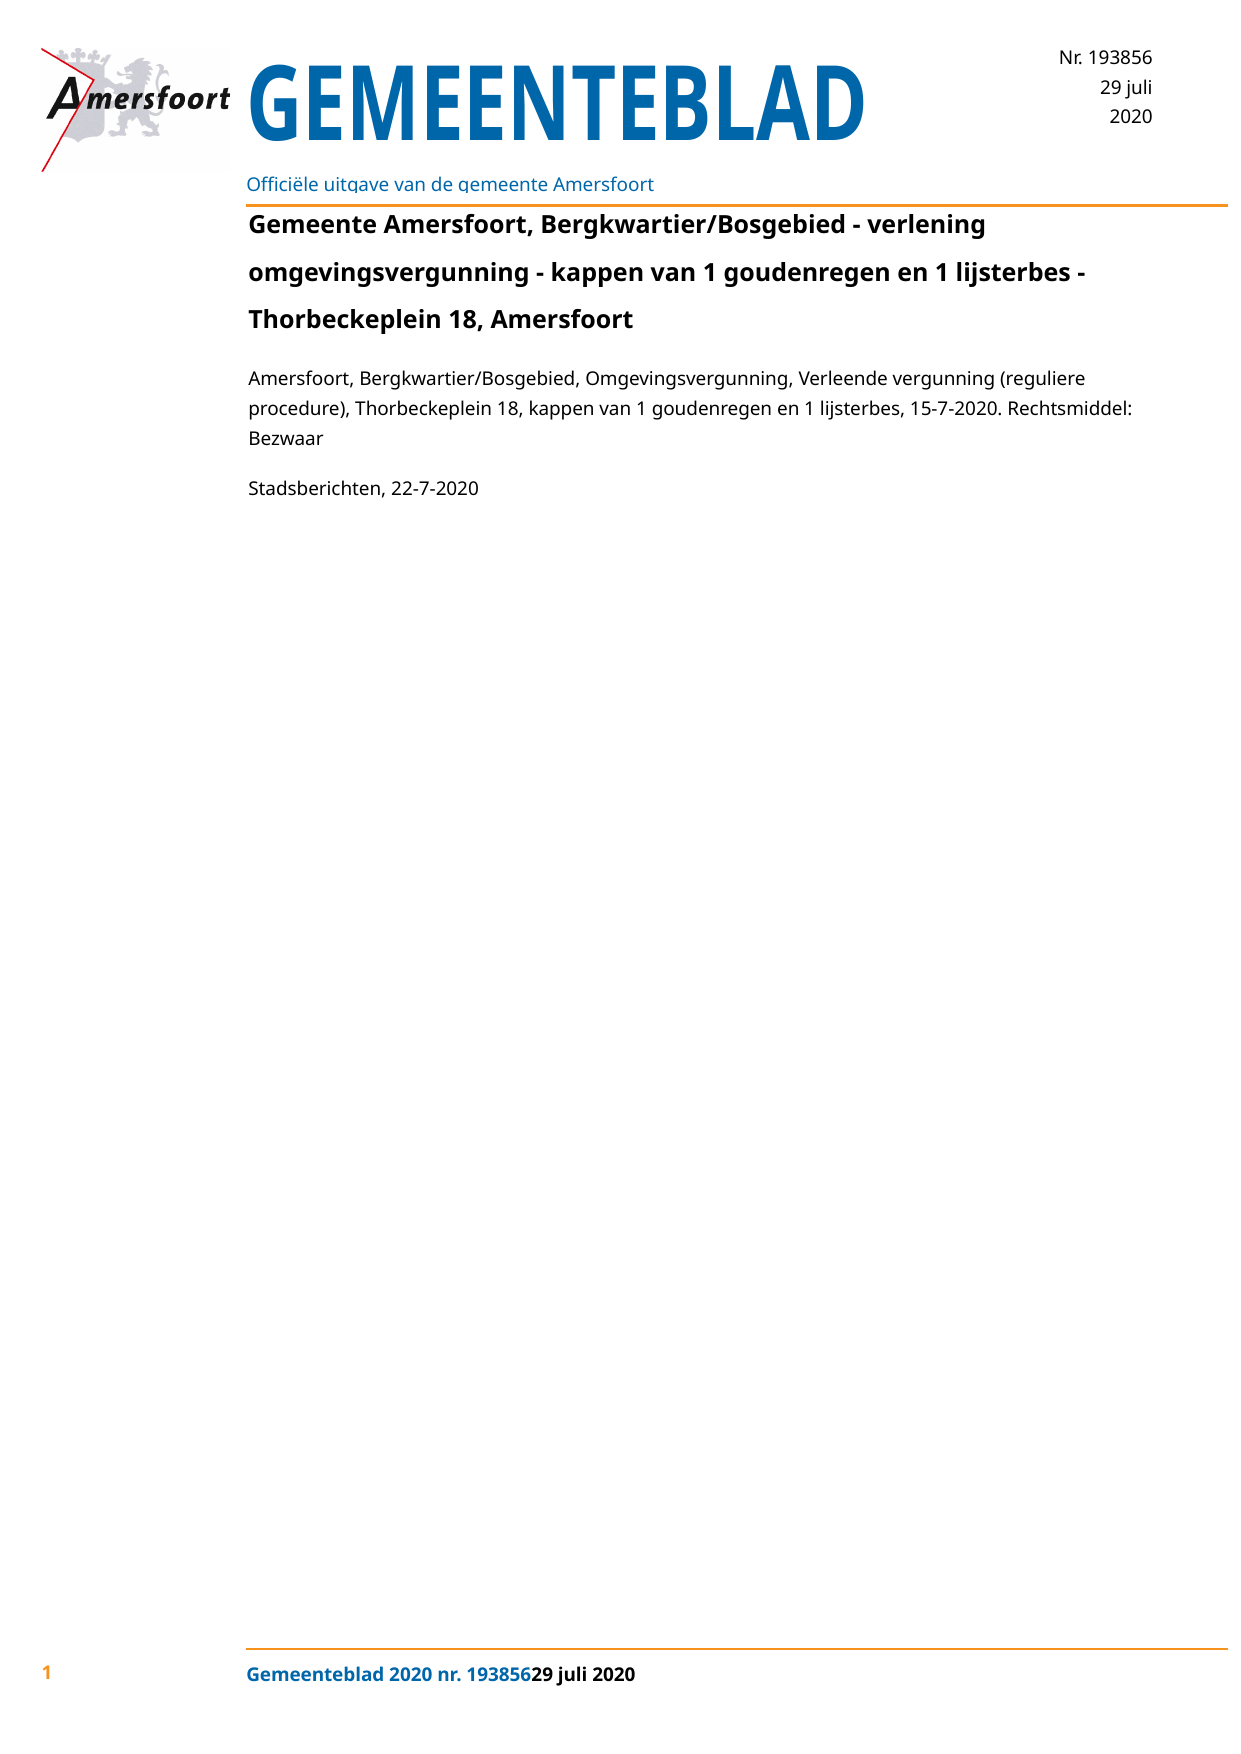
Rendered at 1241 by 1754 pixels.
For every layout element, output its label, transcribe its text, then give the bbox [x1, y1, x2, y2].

text Gemeente Amersfoort, Bergkwartier/Bosgebied - verlening omgevingsvergunning - kappen van 1 goudenregen en 1 lijsterbes - Thorbeckeplein 18, Amersfoort [248, 207, 1152, 336]
picture [41, 47, 231, 172]
text Stadsberichten, 22-7-2020 [248, 475, 1152, 501]
text Amersfoort, Bergkwartier/Bosgebied, Omgevingsvergunning, Verleende vergunning (reguliere procedure), Thorbeckeplein 18, kappen van 1 goudenregen en 1 lijsterbes, 15-7-2020. Rechtsmiddel: Bezwaar [248, 366, 1152, 450]
